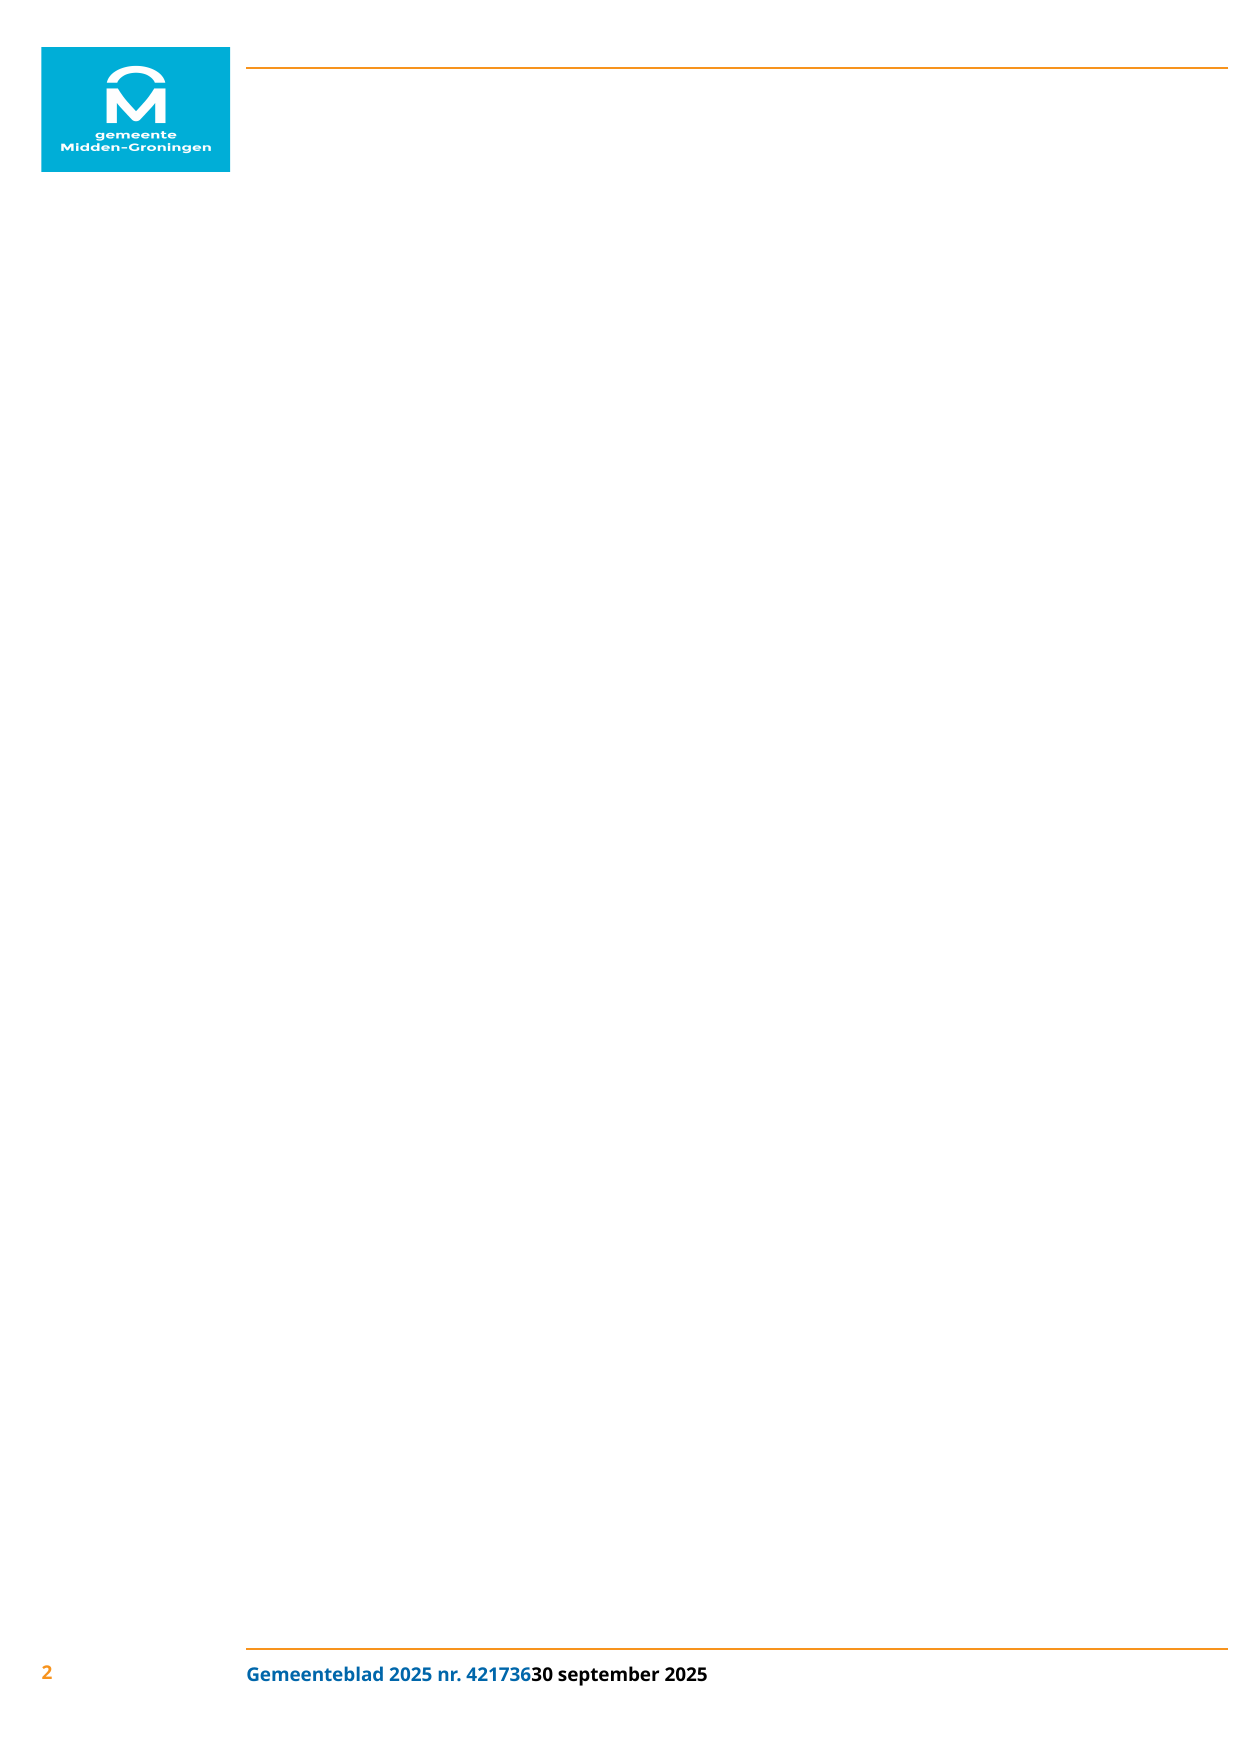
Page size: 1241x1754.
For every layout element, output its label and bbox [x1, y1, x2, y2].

picture [108, 66, 164, 82]
picture [184, 146, 190, 153]
picture [107, 89, 165, 122]
